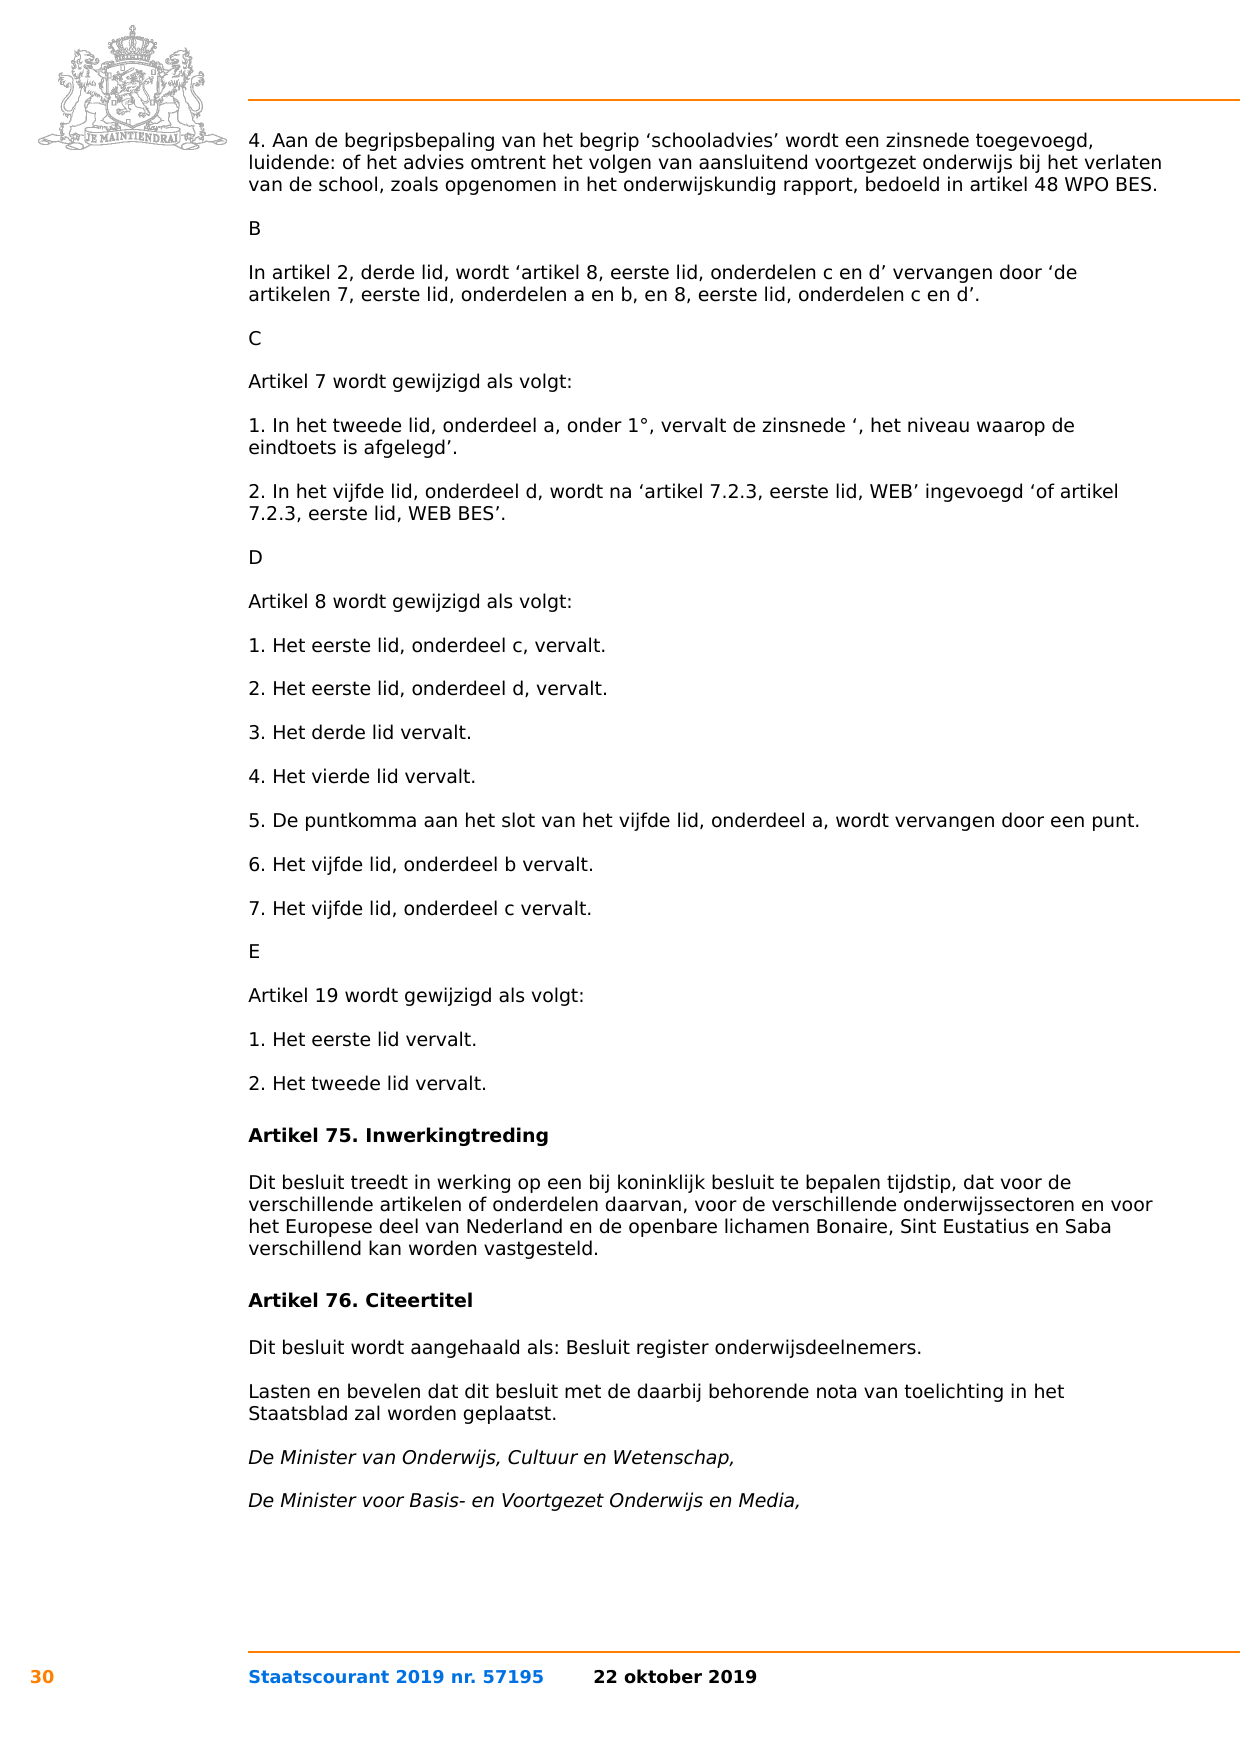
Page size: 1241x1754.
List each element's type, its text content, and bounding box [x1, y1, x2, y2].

text Artikel 7 wordt gewijzigd als volgt: [248, 371, 1163, 393]
text Dit besluit wordt aangehaald als: Besluit register onderwijsdeelnemers. [248, 1337, 1163, 1359]
text 1. In het tweede lid, onderdeel a, onder 1°, vervalt de zinsnede ‘, het niveau waarop de eindtoets is afgelegd’. [248, 415, 1163, 459]
text De Minister van Onderwijs, Cultuur en Wetenschap, [248, 1447, 1163, 1468]
text 1. Het eerste lid, onderdeel c, vervalt. [248, 634, 1163, 656]
text 1. Het eerste lid vervalt. [248, 1029, 1163, 1051]
text Artikel 19 wordt gewijzigd als volgt: [248, 985, 1163, 1007]
text 5. De puntkomma aan het slot van het vijfde lid, onderdeel a, wordt vervangen door een punt. [248, 810, 1163, 832]
text E [248, 941, 1163, 963]
text Lasten en bevelen dat dit besluit met de daarbij behorende nota van toelichting in het Staatsblad zal worden geplaatst. [248, 1381, 1163, 1425]
text 7. Het vijfde lid, onderdeel c vervalt. [248, 898, 1163, 919]
text 2. Het eerste lid, onderdeel d, vervalt. [248, 678, 1163, 700]
text B [248, 218, 1163, 240]
text 4. Het vierde lid vervalt. [248, 766, 1163, 788]
subtitle Artikel 76. Citeertitel [248, 1290, 1163, 1312]
text C [248, 327, 1163, 349]
text Dit besluit treedt in werking op een bij koninklijk besluit te bepalen tijdstip, dat voor de verschillende artikelen of onderdelen daarvan, voor de verschillende onderwijssectoren en voor het Europese deel van Nederland en de openbare lichamen Bonaire, Sint Eustatius en Saba verschillend kan worden vastgesteld. [248, 1172, 1163, 1260]
subtitle Artikel 75. Inwerkingtreding [248, 1125, 1163, 1147]
text In artikel 2, derde lid, wordt ‘artikel 8, eerste lid, onderdelen c en d’ vervangen door ‘de artikelen 7, eerste lid, onderdelen a en b, en 8, eerste lid, onderdelen c en d’. [248, 262, 1163, 306]
text 4. Aan de begripsbepaling van het begrip ‘schooladvies’ wordt een zinsnede toegevoegd, luidende: of het advies omtrent het volgen van aansluitend voortgezet onderwijs bij het verlaten van de school, zoals opgenomen in het onderwijskundig rapport, bedoeld in artikel 48 WPO BES. [248, 130, 1163, 196]
text 6. Het vijfde lid, onderdeel b vervalt. [248, 854, 1163, 876]
text D [248, 547, 1163, 569]
text 3. Het derde lid vervalt. [248, 722, 1163, 744]
text 2. In het vijfde lid, onderdeel d, wordt na ‘artikel 7.2.3, eerste lid, WEB’ ingevoegd ‘of artikel 7.2.3, eerste lid, WEB BES’. [248, 481, 1163, 525]
picture [38, 25, 227, 150]
text De Minister voor Basis- en Voortgezet Onderwijs en Media, [248, 1490, 1163, 1512]
text 2. Het tweede lid vervalt. [248, 1073, 1163, 1095]
text Artikel 8 wordt gewijzigd als volgt: [248, 591, 1163, 613]
